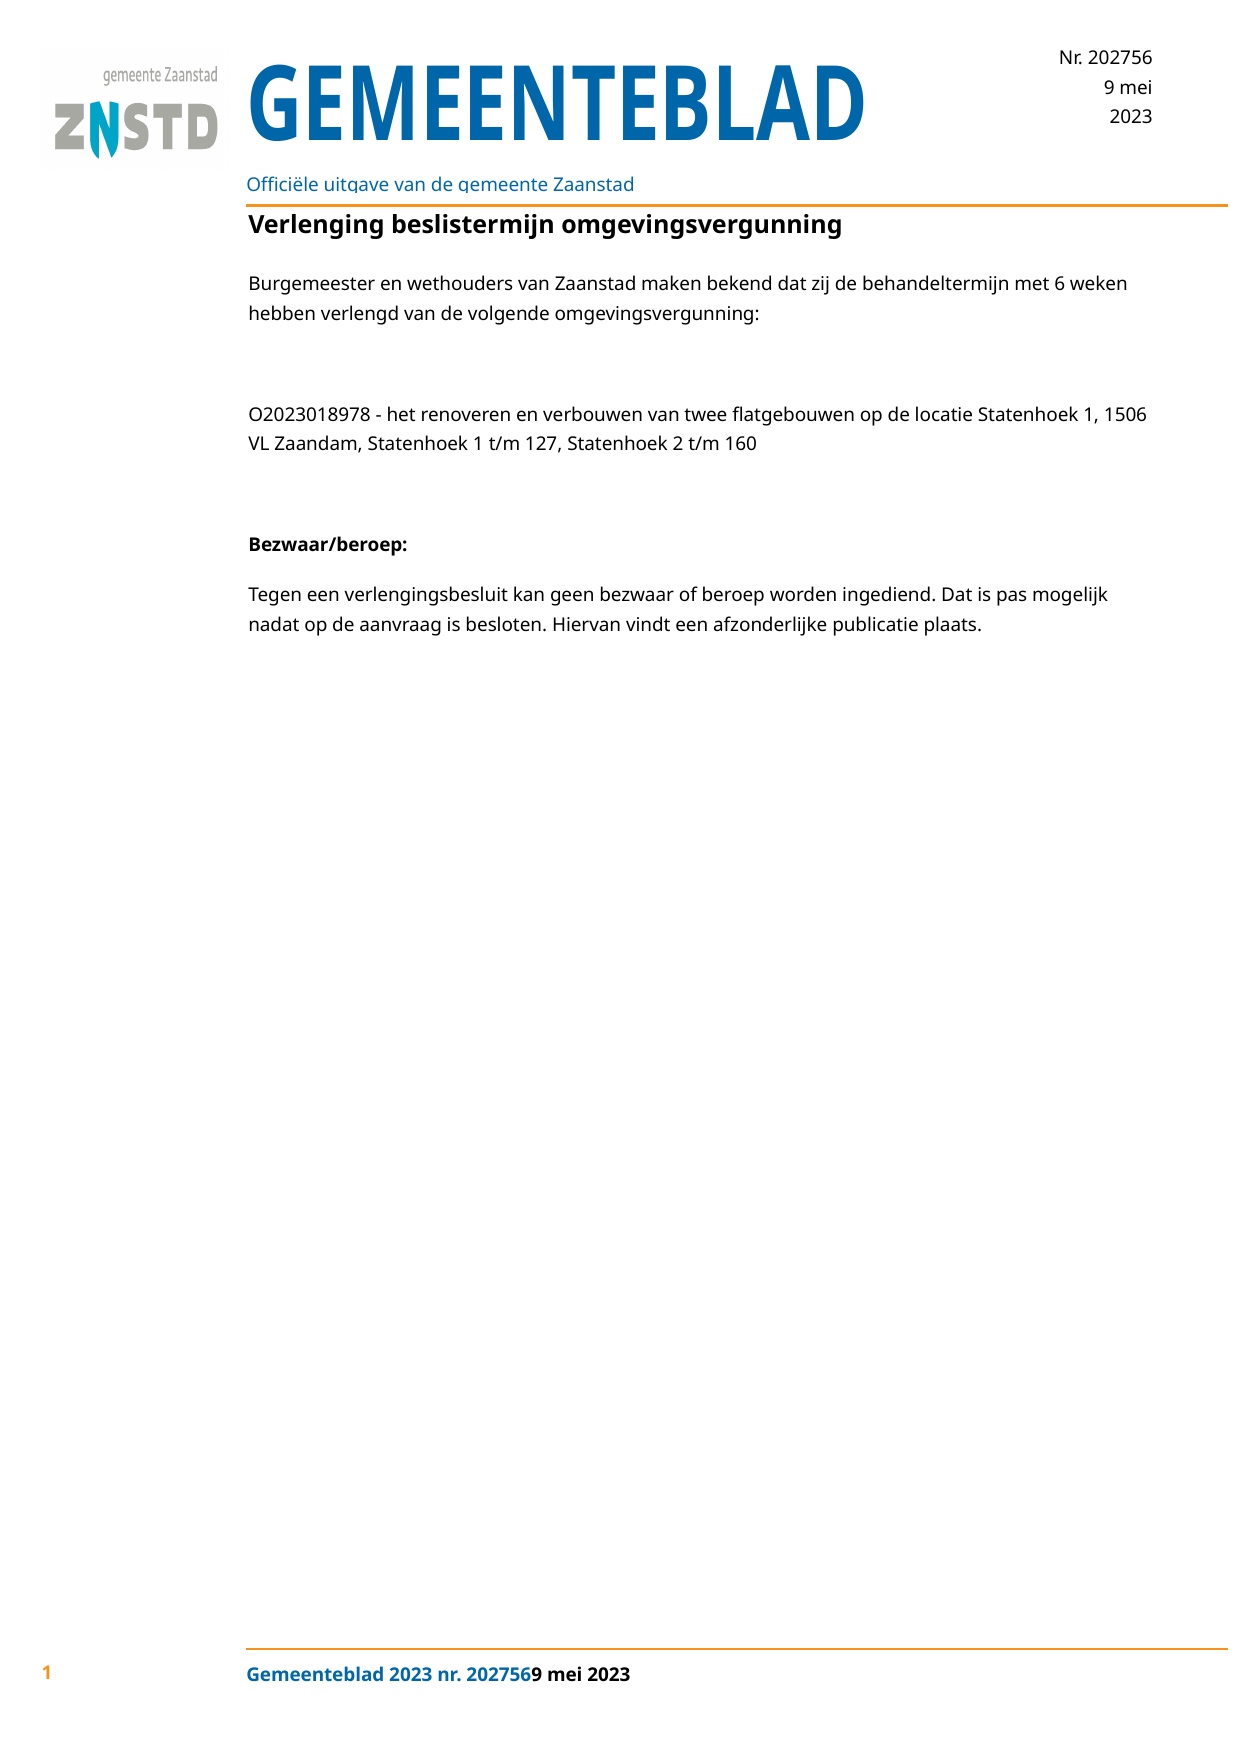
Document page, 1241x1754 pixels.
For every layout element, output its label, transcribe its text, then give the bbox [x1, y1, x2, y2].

text Burgemeester en wethouders van Zaanstad maken bekend dat zij de behandeltermijn met 6 weken hebben verlengd van de volgende omgevingsvergunning: [248, 270, 1152, 326]
picture [41, 47, 231, 172]
text Bezwaar/beroep: [248, 531, 1152, 557]
text Tegen een verlengingsbesluit kan geen bezwaar of beroep worden ingediend. Dat is pas mogelijk nadat op de aanvraag is besloten. Hiervan vindt een afzonderlijke publicatie plaats. [248, 582, 1152, 637]
text Verlenging beslistermijn omgevingsvergunning [248, 207, 1152, 241]
text O2023018978 - het renoveren en verbouwen van twee flatgebouwen op de locatie Statenhoek 1, 1506 VL Zaandam, Statenhoek 1 t/m 127, Statenhoek 2 t/m 160 [248, 401, 1152, 456]
